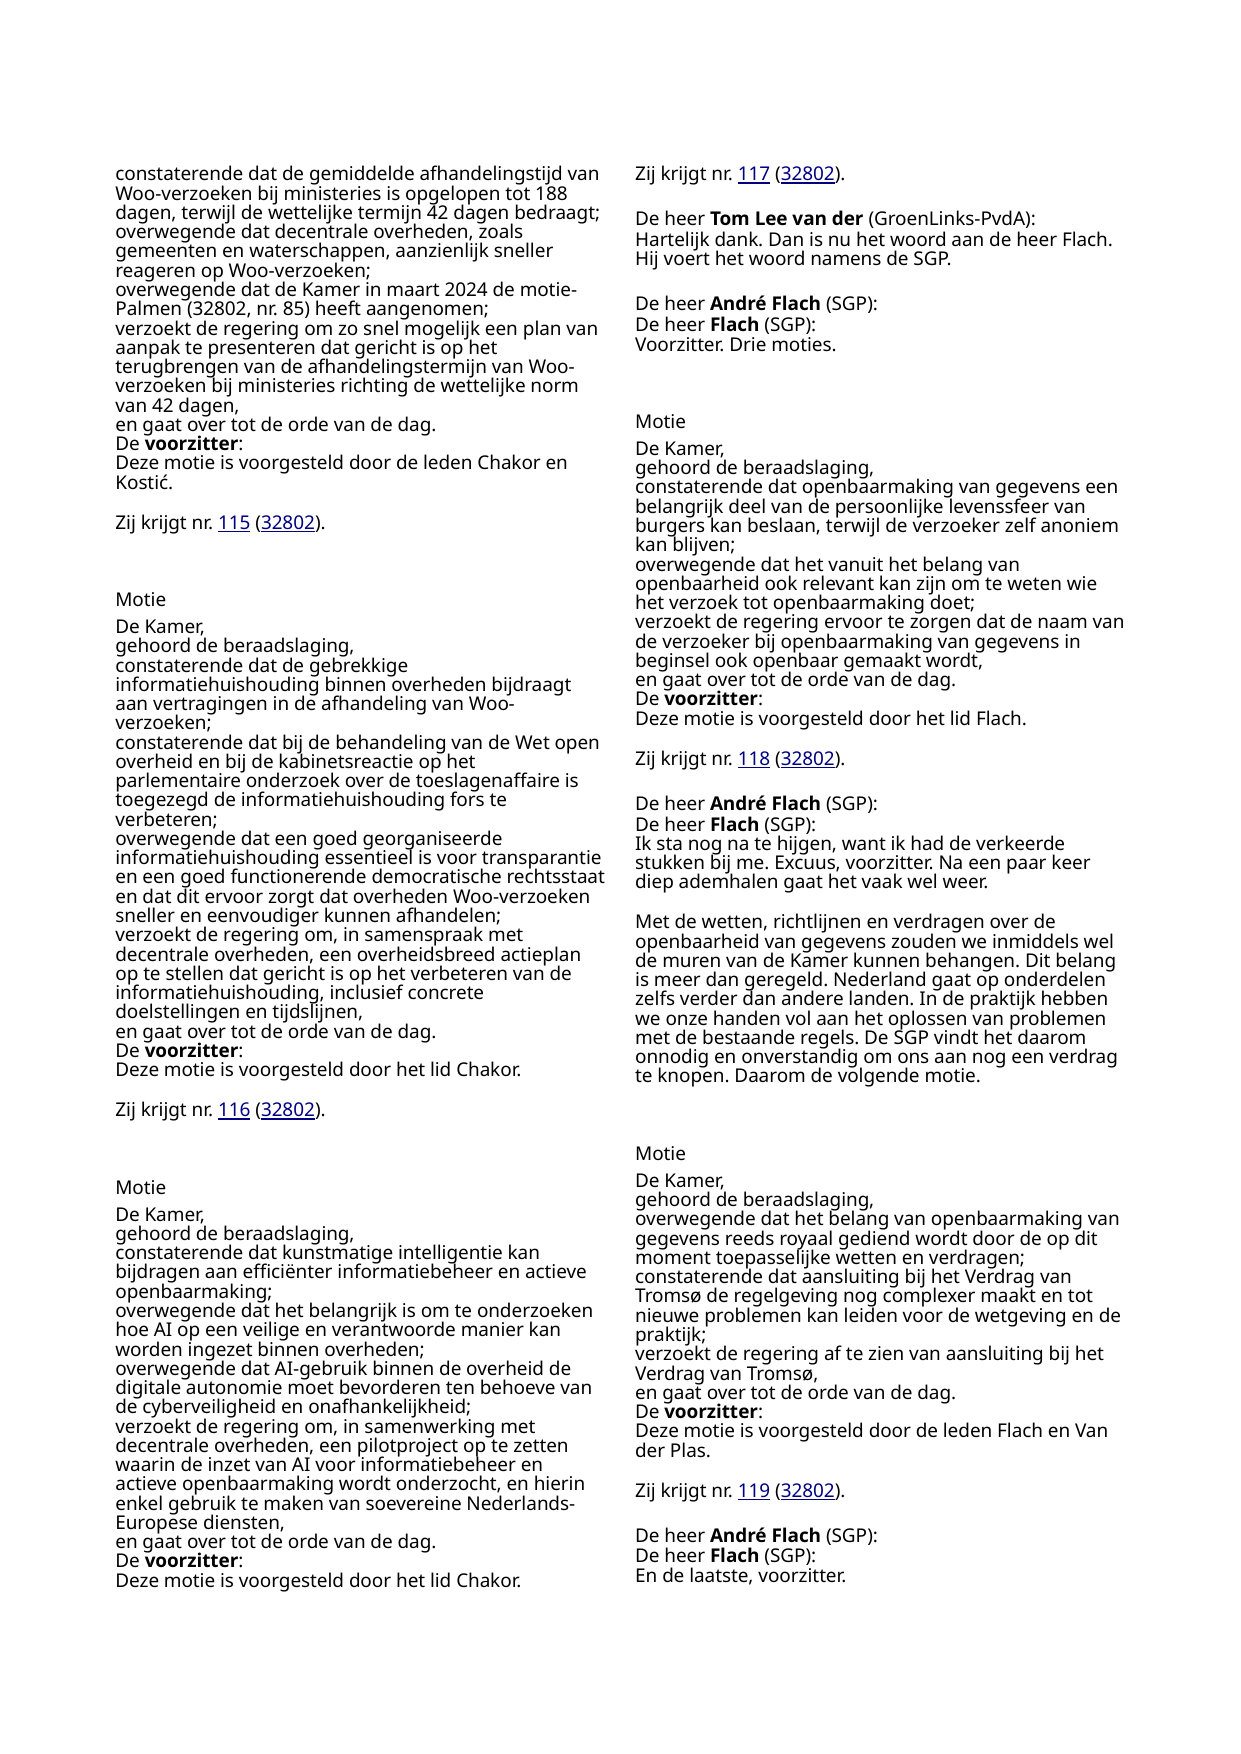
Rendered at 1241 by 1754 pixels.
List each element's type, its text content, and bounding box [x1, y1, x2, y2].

text De voorzitter: [115, 435, 605, 454]
text Deze motie is voorgesteld door het lid Flach. [635, 710, 1125, 729]
text Met de wetten, richtlijnen en verdragen over de openbaarheid van gegevens zouden we inmiddels wel de muren van de Kamer kunnen behangen. Dit belang is meer dan geregeld. Nederland gaat op onderdelen zelfs verder dan andere landen. In de praktijk hebben we onze handen vol aan het oplossen van problemen met de bestaande regels. De SGP vindt het daarom onnodig en onverstandig om ons aan nog een verdrag te knopen. Daarom de volgende motie. [635, 913, 1125, 1087]
text Motie [115, 1174, 605, 1200]
text verzoekt de regering om, in samenwerking met decentrale overheden, een pilotproject op te zetten waarin de inzet van AI voor informatiebeheer en actieve openbaarmaking wordt onderzocht, en hierin enkel gebruik te maken van soevereine Nederlands-Europese diensten, [115, 1418, 605, 1533]
text De heer Flach (SGP): [635, 316, 1125, 336]
text De heer Tom Lee van der (GroenLinks-PvdA): [635, 205, 1125, 231]
text overwegende dat AI-gebruik binnen de overheid de digitale autonomie moet bevorderen ten behoeve van de cyberveiligheid en onafhankelijkheid; [115, 1360, 605, 1418]
text constaterende dat de gebrekkige informatiehuishouding binnen overheden bijdraagt aan vertragingen in de afhandeling van Woo-verzoeken; [115, 657, 605, 734]
text Motie [635, 408, 1125, 434]
text De heer André Flach (SGP): [635, 291, 1125, 316]
text gehoord de beraadslaging, [635, 459, 1125, 478]
text Deze motie is voorgesteld door het lid Chakor. [115, 1061, 605, 1081]
text gehoord de beraadslaging, [635, 1191, 1125, 1210]
text De heer André Flach (SGP): [635, 1522, 1125, 1547]
text De Kamer, [115, 618, 605, 637]
text en gaat over tot de orde van de dag. [115, 1023, 605, 1042]
text Deze motie is voorgesteld door de leden Chakor en Kostić. [115, 454, 605, 493]
text overwegende dat het belangrijk is om te onderzoeken hoe AI op een veilige en verantwoorde manier kan worden ingezet binnen overheden; [115, 1302, 605, 1360]
text constaterende dat openbaarmaking van gegevens een belangrijk deel van de persoonlijke levenssfeer van burgers kan beslaan, terwijl de verzoeker zelf anoniem kan blijven; [635, 478, 1125, 556]
text De heer André Flach (SGP): [635, 790, 1125, 816]
text en gaat over tot de orde van de dag. [115, 1533, 605, 1552]
text verzoekt de regering af te zien van aansluiting bij het Verdrag van Tromsø, [635, 1345, 1125, 1384]
text De voorzitter: [635, 690, 1125, 710]
text constaterende dat bij de behandeling van de Wet open overheid en bij de kabinetsreactie op het parlementaire onderzoek over de toeslagenaffaire is toegezegd de informatiehuishouding fors te verbeteren; [115, 734, 605, 830]
text Zij krijgt nr. 117 (32802). [635, 165, 1125, 184]
text En de laatste, voorzitter. [635, 1567, 1125, 1586]
text De voorzitter: [115, 1552, 605, 1572]
text en gaat over tot de orde van de dag. [635, 671, 1125, 690]
text De heer Flach (SGP): [635, 1547, 1125, 1567]
text De voorzitter: [635, 1403, 1125, 1422]
text Motie [115, 586, 605, 612]
text constaterende dat de gemiddelde afhandelingstijd van Woo-verzoeken bij ministeries is opgelopen tot 188 dagen, terwijl de wettelijke termijn 42 dagen bedraagt; [115, 165, 605, 223]
text De heer Flach (SGP): [635, 816, 1125, 835]
text Hartelijk dank. Dan is nu het woord aan de heer Flach. Hij voert het woord namens de SGP. [635, 231, 1125, 270]
text en gaat over tot de orde van de dag. [115, 416, 605, 435]
text Motie [635, 1140, 1125, 1166]
text Zij krijgt nr. 116 (32802). [115, 1101, 605, 1121]
text constaterende dat aansluiting bij het Verdrag van Tromsø de regelgeving nog complexer maakt en tot nieuwe problemen kan leiden voor de wetgeving en de praktijk; [635, 1268, 1125, 1345]
text verzoekt de regering ervoor te zorgen dat de naam van de verzoeker bij openbaarmaking van gegevens in beginsel ook openbaar gemaakt wordt, [635, 613, 1125, 671]
text De Kamer, [635, 440, 1125, 459]
text overwegende dat het vanuit het belang van openbaarheid ook relevant kan zijn om te weten wie het verzoek tot openbaarmaking doet; [635, 556, 1125, 613]
text verzoekt de regering om, in samenspraak met decentrale overheden, een overheidsbreed actieplan op te stellen dat gericht is op het verbeteren van de informatiehuishouding, inclusief concrete doelstellingen en tijdslijnen, [115, 926, 605, 1023]
text Deze motie is voorgesteld door het lid Chakor. [115, 1572, 605, 1591]
text verzoekt de regering om zo snel mogelijk een plan van aanpak te presenteren dat gericht is op het terugbrengen van de afhandelingstermijn van Woo-verzoeken bij ministeries richting de wettelijke norm van 42 dagen, [115, 319, 605, 416]
text gehoord de beraadslaging, [115, 637, 605, 657]
text overwegende dat het belang van openbaarmaking van gegevens reeds royaal gediend wordt door de op dit moment toepasselijke wetten en verdragen; [635, 1210, 1125, 1268]
text Zij krijgt nr. 118 (32802). [635, 750, 1125, 769]
text Zij krijgt nr. 115 (32802). [115, 514, 605, 533]
text overwegende dat de Kamer in maart 2024 de motie-Palmen (32802, nr. 85) heeft aangenomen; [115, 281, 605, 319]
text overwegende dat decentrale overheden, zoals gemeenten en waterschappen, aanzienlijk sneller reageren op Woo-verzoeken; [115, 223, 605, 281]
text De voorzitter: [115, 1042, 605, 1061]
text De Kamer, [115, 1206, 605, 1225]
text overwegende dat een goed georganiseerde informatiehuishouding essentieel is voor transparantie en een goed functionerende democratische rechtsstaat en dat dit ervoor zorgt dat overheden Woo-verzoeken sneller en eenvoudiger kunnen afhandelen; [115, 830, 605, 926]
text constaterende dat kunstmatige intelligentie kan bijdragen aan efficiënter informatiebeheer en actieve openbaarmaking; [115, 1244, 605, 1302]
text Voorzitter. Drie moties. [635, 336, 1125, 355]
text Ik sta nog na te hijgen, want ik had de verkeerde stukken bij me. Excuus, voorzitter. Na een paar keer diep ademhalen gaat het vaak wel weer. [635, 835, 1125, 893]
text Zij krijgt nr. 119 (32802). [635, 1482, 1125, 1501]
text gehoord de beraadslaging, [115, 1225, 605, 1244]
text Deze motie is voorgesteld door de leden Flach en Van der Plas. [635, 1422, 1125, 1461]
text en gaat over tot de orde van de dag. [635, 1384, 1125, 1403]
text De Kamer, [635, 1172, 1125, 1191]
